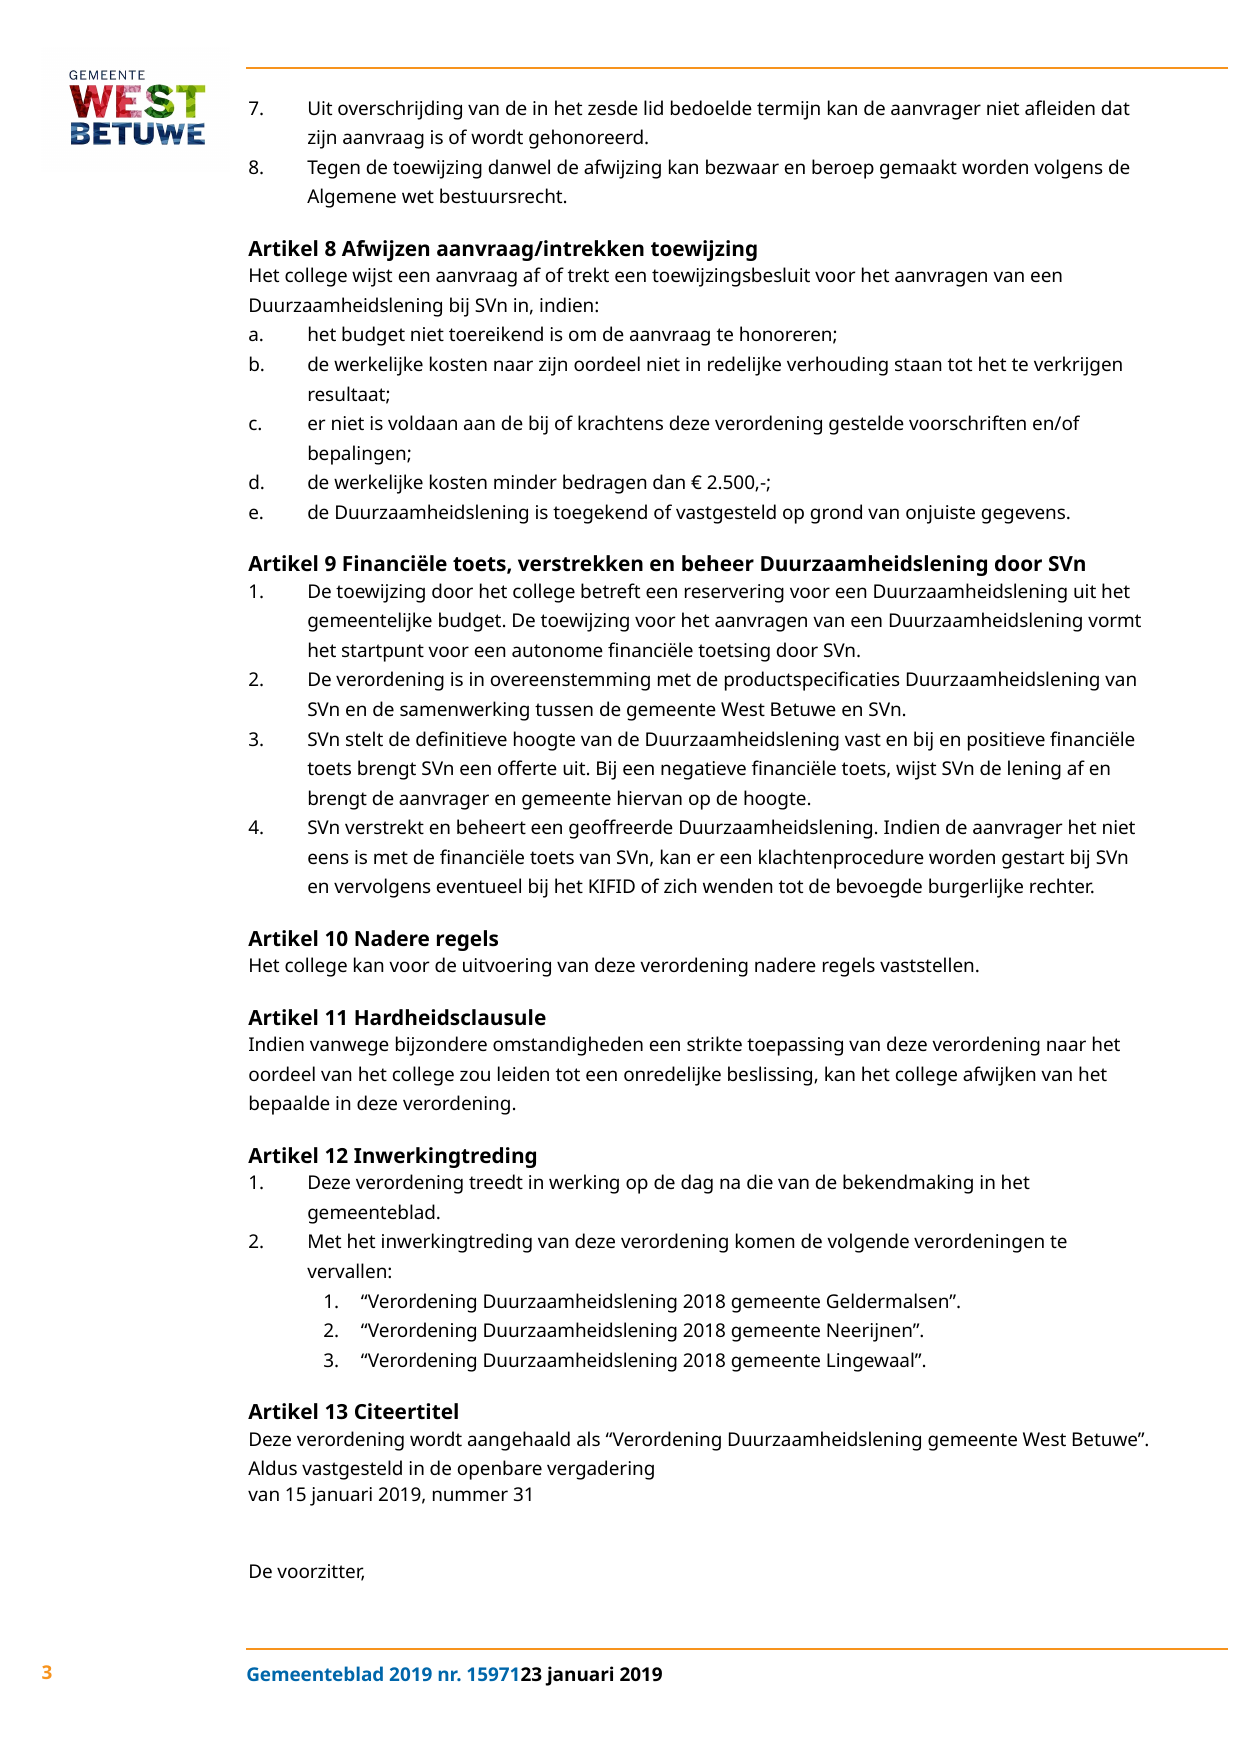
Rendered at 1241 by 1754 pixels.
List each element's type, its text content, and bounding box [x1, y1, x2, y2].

text van 15 januari 2019, nummer 31 [248, 1481, 1152, 1507]
text Artikel 13 Citeertitel [248, 1397, 1152, 1426]
list SVn verstrekt en beheert een geoffreerde Duurzaamheidslening. Indien de aanvrager het niet eens is met de financiële toets van SVn, kan er een klachtenprocedure worden gestart bij SVn en vervolgens eventueel bij het KIFID of zich wenden tot de bevoegde burgerlijke rechter. [248, 814, 1152, 899]
text Het college kan voor de uitvoering van deze verordening nadere regels vaststellen. [248, 953, 1152, 978]
list De verordening is in overeenstemming met de productspecificaties Duurzaamheidslening van SVn en de samenwerking tussen de gemeente West Betuwe en SVn. [248, 667, 1152, 722]
text Artikel 9 Financiële toets, verstrekken en beheer Duurzaamheidslening door SVn [248, 549, 1152, 578]
text Aldus vastgesteld in de openbare vergadering [248, 1455, 1152, 1481]
text Artikel 12 Inwerkingtreding [248, 1141, 1152, 1169]
picture [41, 47, 231, 172]
list Met het inwerkingtreding van deze verordening komen de volgende verordeningen te vervallen: [248, 1229, 1152, 1284]
list “Verordening Duurzaamheidslening 2018 gemeente Neerijnen”. [323, 1317, 1152, 1343]
list er niet is voldaan aan de bij of krachtens deze verordening gestelde voorschriften en/of bepalingen; [248, 410, 1152, 466]
list de werkelijke kosten minder bedragen dan € 2.500,-; [248, 469, 1152, 495]
list het budget niet toereikend is om de aanvraag te honoreren; [248, 322, 1152, 347]
text De voorzitter, [248, 1558, 1152, 1584]
list SVn stelt de definitieve hoogte van de Duurzaamheidslening vast en bij en positieve financiële toets brengt SVn een offerte uit. Bij een negatieve financiële toets, wijst SVn de lening af en brengt de aanvrager en gemeente hiervan op de hoogte. [248, 726, 1152, 811]
list De toewijzing door het college betreft een reservering voor een Duurzaamheidslening uit het gemeentelijke budget. De toewijzing voor het aanvragen van een Duurzaamheidslening vormt het startpunt voor een autonome financiële toetsing door SVn. [248, 578, 1152, 663]
list “Verordening Duurzaamheidslening 2018 gemeente Geldermalsen”. [323, 1288, 1152, 1313]
list Tegen de toewijzing danwel de afwijzing kan bezwaar en beroep gemaakt worden volgens de Algemene wet bestuursrecht. [248, 154, 1152, 209]
list “Verordening Duurzaamheidslening 2018 gemeente Lingewaal”. [323, 1347, 1152, 1373]
text Artikel 11 Hardheidsclausule [248, 1003, 1152, 1031]
text Artikel 8 Afwijzen aanvraag/intrekken toewijzing [248, 234, 1152, 262]
list de Duurzaamheidslening is toegekend of vastgesteld op grond van onjuiste gegevens. [248, 499, 1152, 525]
text Indien vanwege bijzondere omstandigheden een strikte toepassing van deze verordening naar het oordeel van het college zou leiden tot een onredelijke beslissing, kan het college afwijken van het bepaalde in deze verordening. [248, 1031, 1152, 1116]
list Deze verordening treedt in werking op de dag na die van de bekendmaking in het gemeenteblad. [248, 1169, 1152, 1225]
text Het college wijst een aanvraag af of trekt een toewijzingsbesluit voor het aanvragen van een Duurzaamheidslening bij SVn in, indien: [248, 262, 1152, 318]
text Deze verordening wordt aangehaald als “Verordening Duurzaamheidslening gemeente West Betuwe”. [248, 1426, 1152, 1452]
list de werkelijke kosten naar zijn oordeel niet in redelijke verhouding staan tot het te verkrijgen resultaat; [248, 351, 1152, 406]
text Artikel 10 Nadere regels [248, 924, 1152, 953]
list Uit overschrijding van de in het zesde lid bedoelde termijn kan de aanvrager niet afleiden dat zijn aanvraag is of wordt gehonoreerd. [248, 95, 1152, 150]
